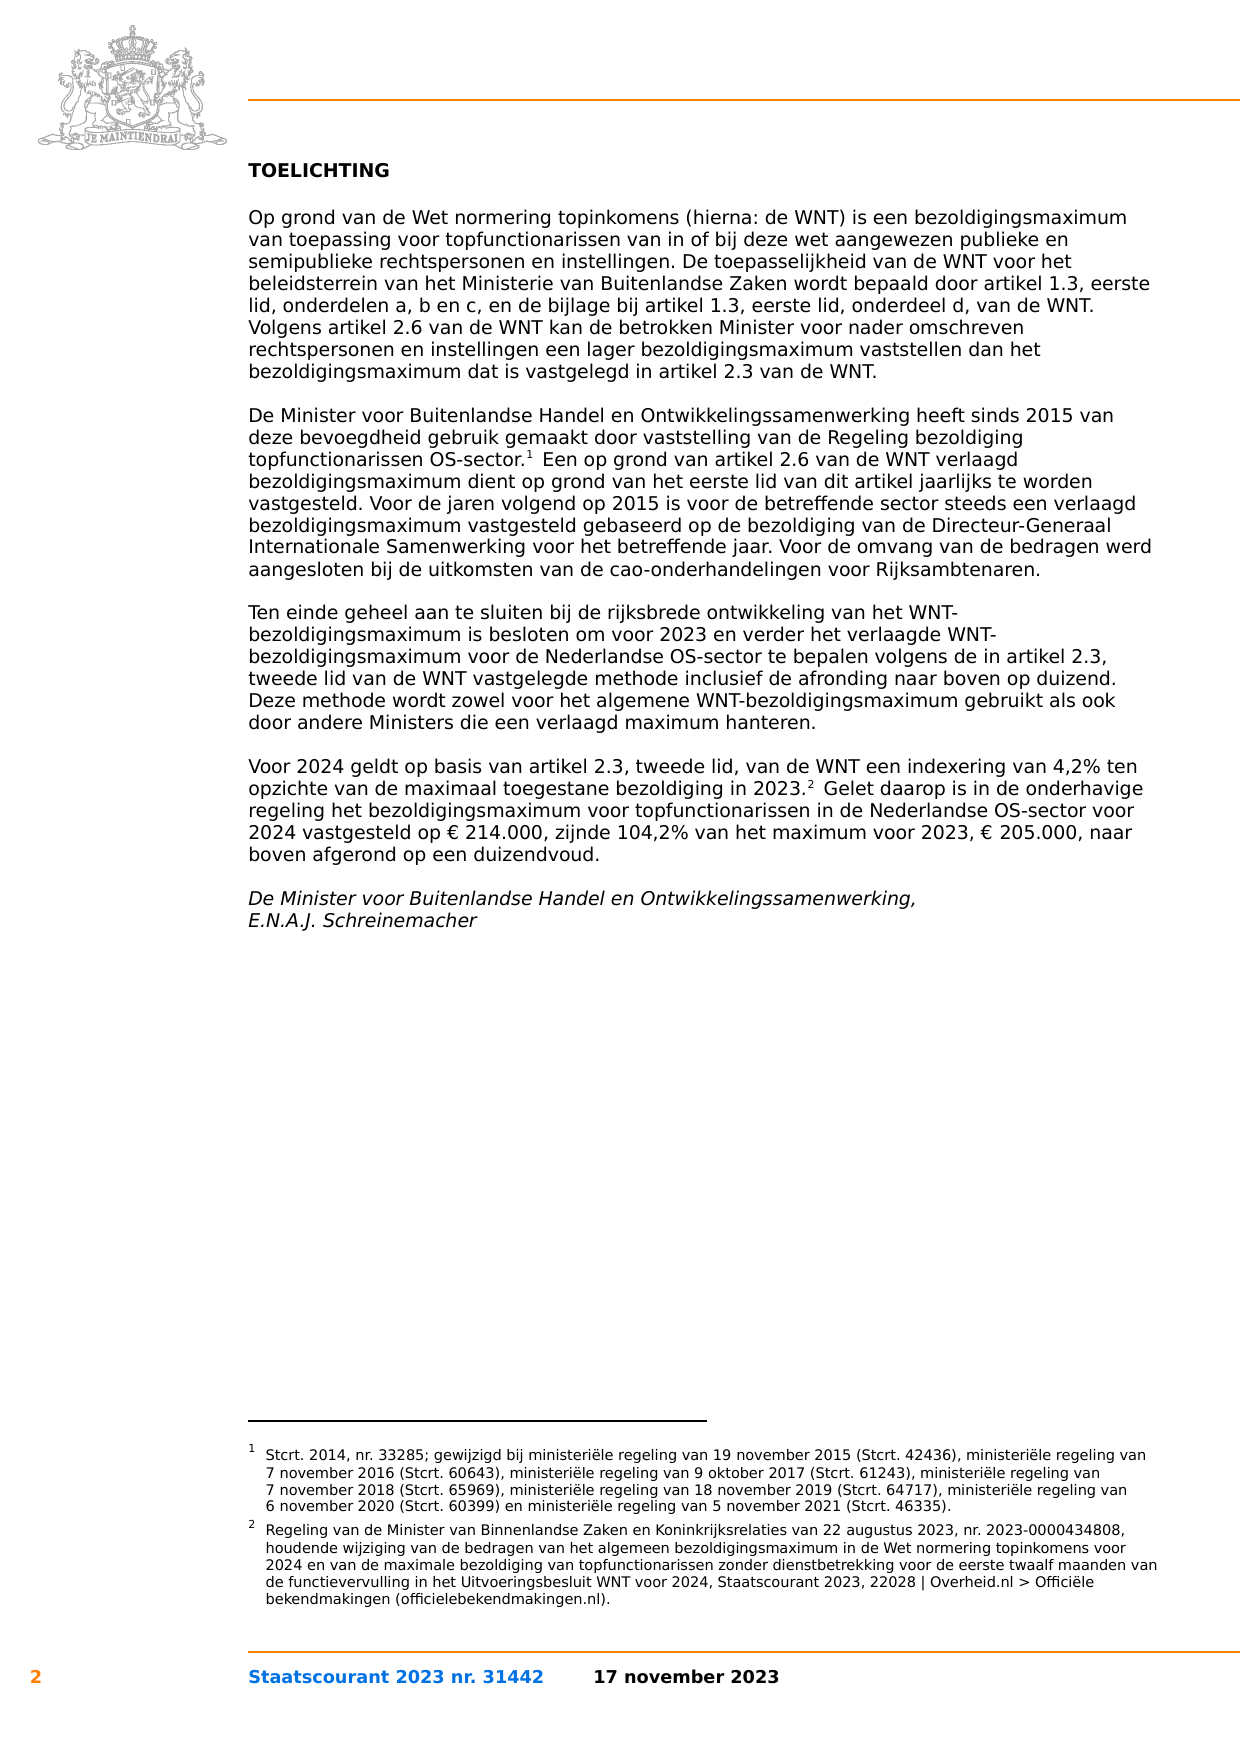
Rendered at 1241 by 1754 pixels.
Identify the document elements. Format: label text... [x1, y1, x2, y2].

text Regeling van de Minister van Binnenlandse Zaken en Koninkrijksrelaties van 22 augustus 2023, nr. 2023-0000434808, houdende wijziging van de bedragen van het algemeen bezoldigingsmaximum in de Wet normering topinkomens voor 2024 en van de maximale bezoldiging van topfunctionarissen zonder dienstbetrekking voor de eerste twaalf maanden van de functievervulling in het Uitvoeringsbesluit WNT voor 2024, Staatscourant 2023, 22028 | Overheid.nl > Officiële bekendmakingen (officielebekendmakingen.nl). [248, 1518, 1163, 1608]
text Op grond van de Wet normering topinkomens (hierna: de WNT) is een bezoldigingsmaximum van toepassing voor topfunctionarissen van in of bij deze wet aangewezen publieke en semipublieke rechtspersonen en instellingen. De toepasselijkheid van de WNT voor het beleidsterrein van het Ministerie van Buitenlandse Zaken wordt bepaald door artikel 1.3, eerste lid, onderdelen a, b en c, en de bijlage bij artikel 1.3, eerste lid, onderdeel d, van de WNT. Volgens artikel 2.6 van de WNT kan de betrokken Minister voor nader omschreven rechtspersonen en instellingen een lager bezoldigingsmaximum vaststellen dan het bezoldigingsmaximum dat is vastgelegd in artikel 2.3 van de WNT. [248, 207, 1163, 383]
text De Minister voor Buitenlandse Handel en Ontwikkelingssamenwerking heeft sinds 2015 van deze bevoegdheid gebruik gemaakt door vaststelling van de Regeling bezoldiging topfunctionarissen OS-sector. Een op grond van artikel 2.6 van de WNT verlaagd bezoldigingsmaximum dient op grond van het eerste lid van dit artikel jaarlijks te worden vastgesteld. Voor de jaren volgend op 2015 is voor de betreffende sector steeds een verlaagd bezoldigingsmaximum vastgesteld gebaseerd op de bezoldiging van de Directeur-Generaal Internationale Samenwerking voor het betreffende jaar. Voor de omvang van de bedragen werd aangesloten bij de uitkomsten van de cao-onderhandelingen voor Rijksambtenaren. [248, 404, 1163, 580]
picture [38, 25, 227, 150]
text Voor 2024 geldt op basis van artikel 2.3, tweede lid, van de WNT een indexering van 4,2% ten opzichte van de maximaal toegestane bezoldiging in 2023. Gelet daarop is in de onderhavige regeling het bezoldigingsmaximum voor topfunctionarissen in de Nederlandse OS-sector voor 2024 vastgesteld op € 214.000, zijnde 104,2% van het maximum voor 2023, € 205.000, naar boven afgerond op een duizendvoud. [248, 756, 1163, 866]
subtitle TOELICHTING [248, 160, 1163, 182]
text Ten einde geheel aan te sluiten bij de rijksbrede ontwikkeling van het WNT-bezoldigingsmaximum is besloten om voor 2023 en verder het verlaagde WNT-bezoldigingsmaximum voor de Nederlandse OS-sector te bepalen volgens de in artikel 2.3, tweede lid van de WNT vastgelegde methode inclusief de afronding naar boven op duizend. Deze methode wordt zowel voor het algemene WNT-bezoldigingsmaximum gebruikt als ook door andere Ministers die een verlaagd maximum hanteren. [248, 602, 1163, 734]
text De Minister voor Buitenlandse Handel en Ontwikkelingssamenwerking, E.N.A.J. Schreinemacher [248, 888, 1163, 932]
text Stcrt. 2014, nr. 33285; gewijzigd bij ministeriële regeling van 19 november 2015 (Stcrt. 42436), ministeriële regeling van 7 november 2016 (Stcrt. 60643), ministeriële regeling van 9 oktober 2017 (Stcrt. 61243), ministeriële regeling van 7 november 2018 (Stcrt. 65969), ministeriële regeling van 18 november 2019 (Stcrt. 64717), ministeriële regeling van 6 november 2020 (Stcrt. 60399) en ministeriële regeling van 5 november 2021 (Stcrt. 46335). [248, 1443, 1163, 1515]
